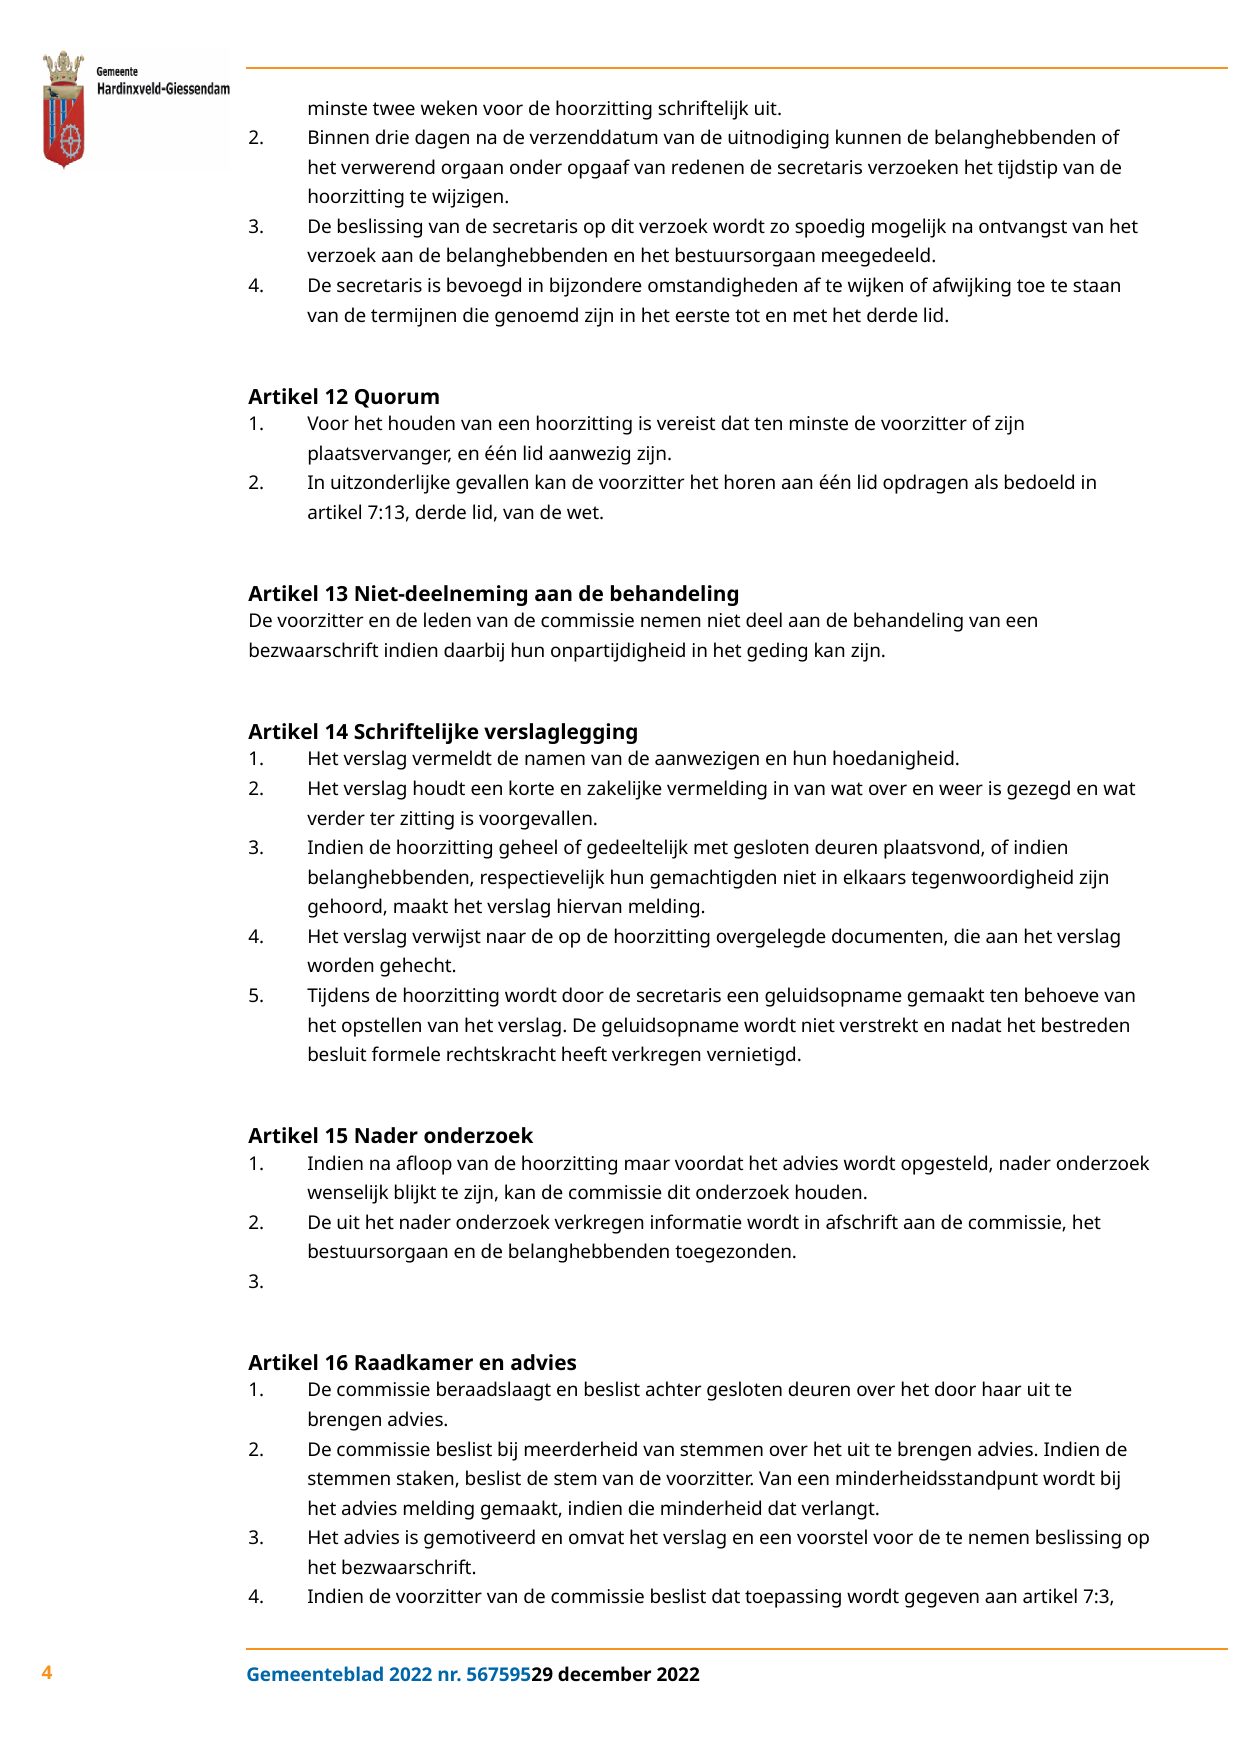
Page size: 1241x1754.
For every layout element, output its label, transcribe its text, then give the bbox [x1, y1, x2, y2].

list minste twee weken voor de hoorzitting schriftelijk uit. [248, 95, 1152, 121]
list Het advies is gemotiveerd en omvat het verslag en een voorstel voor de te nemen beslissing op het bezwaarschrift. [248, 1524, 1152, 1580]
text Artikel 16 Raadkamer en advies [248, 1348, 1152, 1377]
list Binnen drie dagen na de verzenddatum van de uitnodiging kunnen de belanghebbenden of het verwerend orgaan onder opgaaf van redenen de secretaris verzoeken het tijdstip van de hoorzitting te wijzigen. [248, 124, 1152, 209]
list De secretaris is bevoegd in bijzondere omstandigheden af te wijken of afwijking toe te staan van de termijnen die genoemd zijn in het eerste tot en met het derde lid. [248, 272, 1152, 328]
list Indien de hoorzitting geheel of gedeeltelijk met gesloten deuren plaatsvond, of indien belanghebbenden, respectievelijk hun gemachtigden niet in elkaars tegenwoordigheid zijn gehoord, maakt het verslag hiervan melding. [248, 834, 1152, 919]
list Voor het houden van een hoorzitting is vereist dat ten minste de voorzitter of zijn plaatsvervanger, en één lid aanwezig zijn. [248, 410, 1152, 466]
text Artikel 12 Quorum [248, 382, 1152, 410]
list In uitzonderlijke gevallen kan de voorzitter het horen aan één lid opdragen als bedoeld in artikel 7:13, derde lid, van de wet. [248, 469, 1152, 525]
list Het verslag houdt een korte en zakelijke vermelding in van wat over en weer is gezegd en wat verder ter zitting is voorgevallen. [248, 775, 1152, 830]
list De commissie beslist bij meerderheid van stemmen over het uit te brengen advies. Indien de stemmen staken, beslist de stem van de voorzitter. Van een minderheidsstandpunt wordt bij het advies melding gemaakt, indien die minderheid dat verlangt. [248, 1436, 1152, 1521]
list Indien de voorzitter van de commissie beslist dat toepassing wordt gegeven aan artikel 7:3, [248, 1584, 1152, 1609]
list Het verslag vermeldt de namen van de aanwezigen en hun hoedanigheid. [248, 746, 1152, 771]
text De voorzitter en de leden van de commissie nemen niet deel aan de behandeling van een bezwaarschrift indien daarbij hun onpartijdigheid in het geding kan zijn. [248, 607, 1152, 663]
list Indien na afloop van de hoorzitting maar voordat het advies wordt opgesteld, nader onderzoek wenselijk blijkt te zijn, kan de commissie dit onderzoek houden. [248, 1150, 1152, 1205]
list De commissie beraadslaagt en beslist achter gesloten deuren over het door haar uit te brengen advies. [248, 1377, 1152, 1432]
text Artikel 13 Niet-deelneming aan de behandeling [248, 579, 1152, 607]
list De uit het nader onderzoek verkregen informatie wordt in afschrift aan de commissie, het bestuursorgaan en de belanghebbenden toegezonden. [248, 1209, 1152, 1264]
text Artikel 15 Nader onderzoek [248, 1121, 1152, 1150]
picture [41, 47, 231, 172]
list Het verslag verwijst naar de op de hoorzitting overgelegde documenten, die aan het verslag worden gehecht. [248, 923, 1152, 978]
text Artikel 14 Schriftelijke verslaglegging [248, 717, 1152, 746]
list De beslissing van de secretaris op dit verzoek wordt zo spoedig mogelijk na ontvangst van het verzoek aan de belanghebbenden en het bestuursorgaan meegedeeld. [248, 213, 1152, 268]
list Tijdens de hoorzitting wordt door de secretaris een geluidsopname gemaakt ten behoeve van het opstellen van het verslag. De geluidsopname wordt niet verstrekt en nadat het bestreden besluit formele rechtskracht heeft verkregen vernietigd. [248, 982, 1152, 1067]
